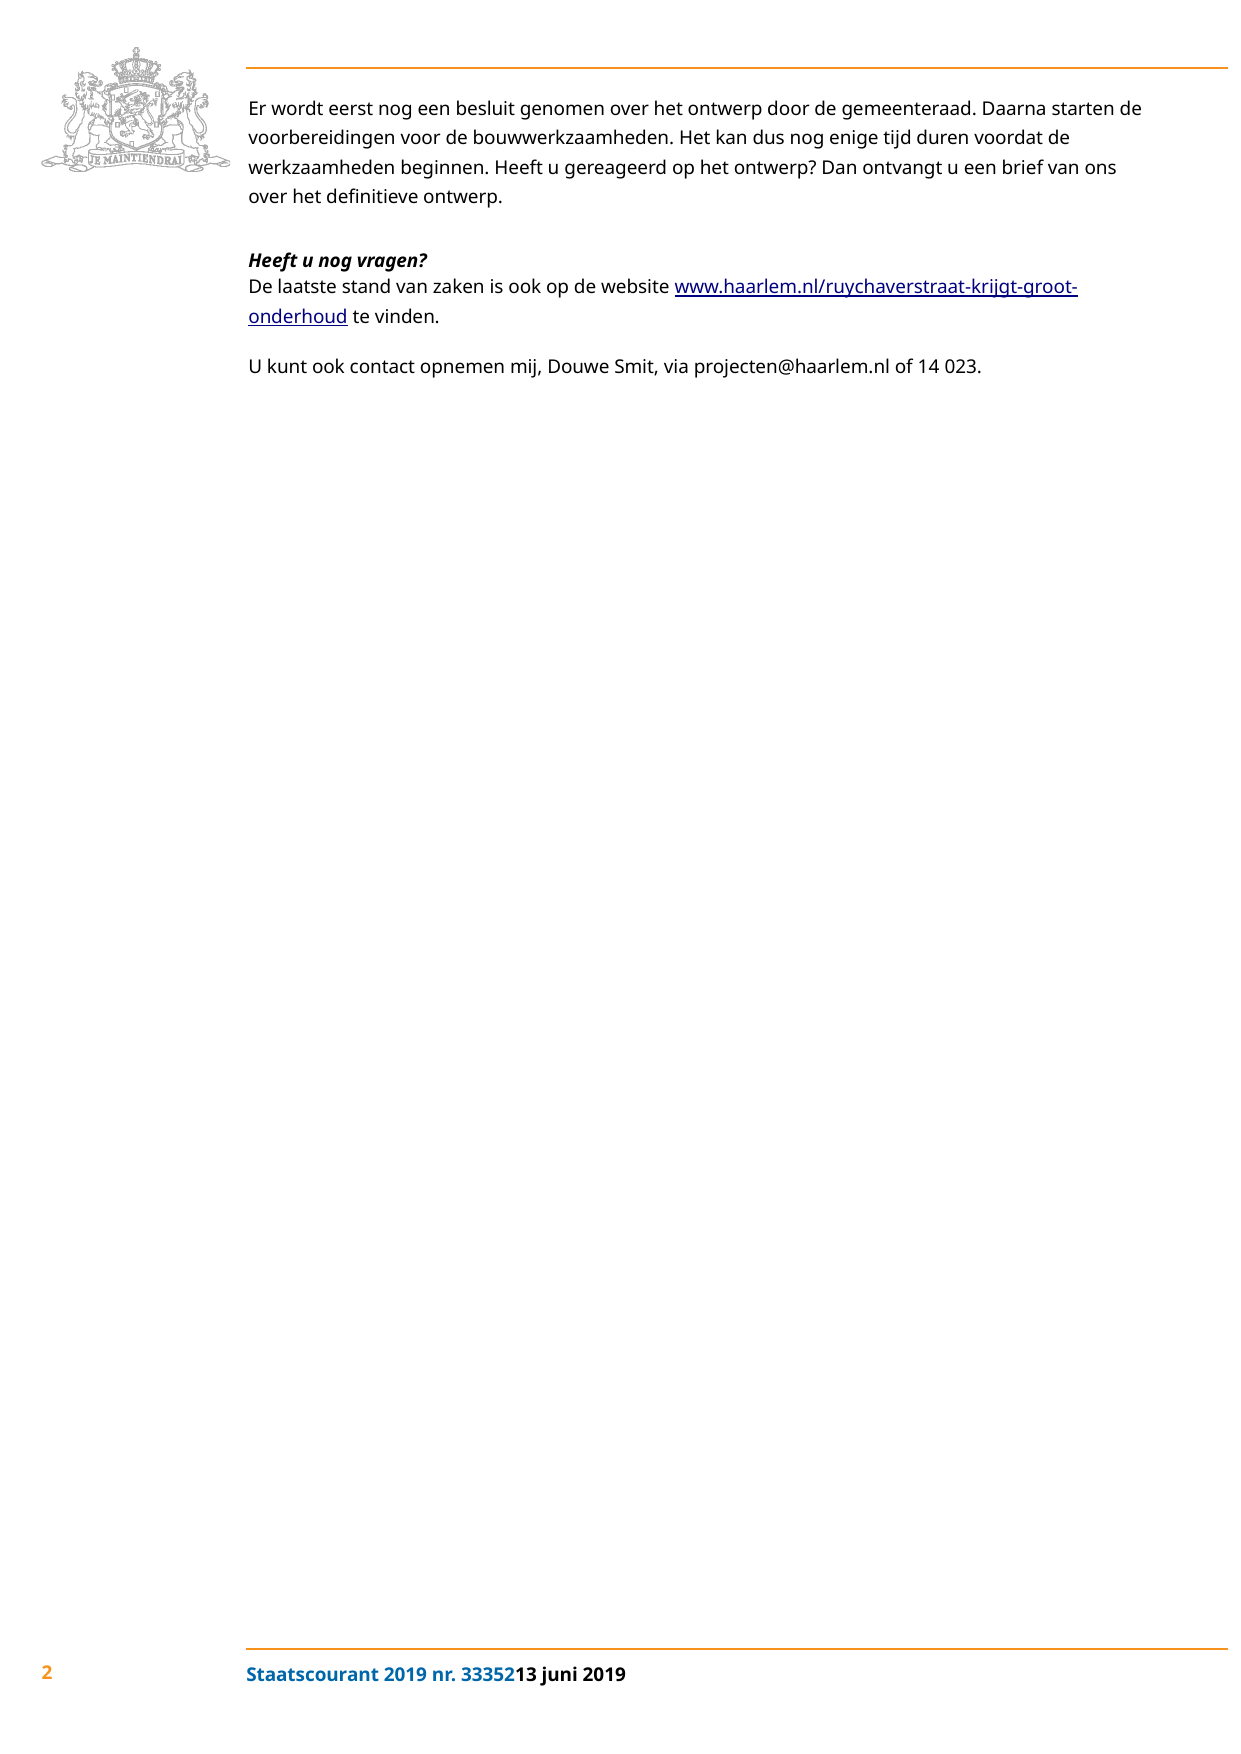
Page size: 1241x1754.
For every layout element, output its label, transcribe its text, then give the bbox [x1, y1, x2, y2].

text De laatste stand van zaken is ook op de website www.haarlem.nl/ruychaverstraat-krijgt-groot-onderhoud te vinden. [248, 273, 1152, 328]
text Er wordt eerst nog een besluit genomen over het ontwerp door de gemeenteraad. Daarna starten de voorbereidingen voor de bouwwerkzaamheden. Het kan dus nog enige tijd duren voordat de werkzaamheden beginnen. Heeft u gereageerd op het ontwerp? Dan ontvangt u een brief van ons over het definitieve ontwerp. [248, 95, 1152, 209]
picture [41, 47, 231, 172]
text Heeft u nog vragen? [248, 247, 1152, 273]
text U kunt ook contact opnemen mij, Douwe Smit, via projecten@haarlem.nl of 14 023. [248, 353, 1152, 379]
